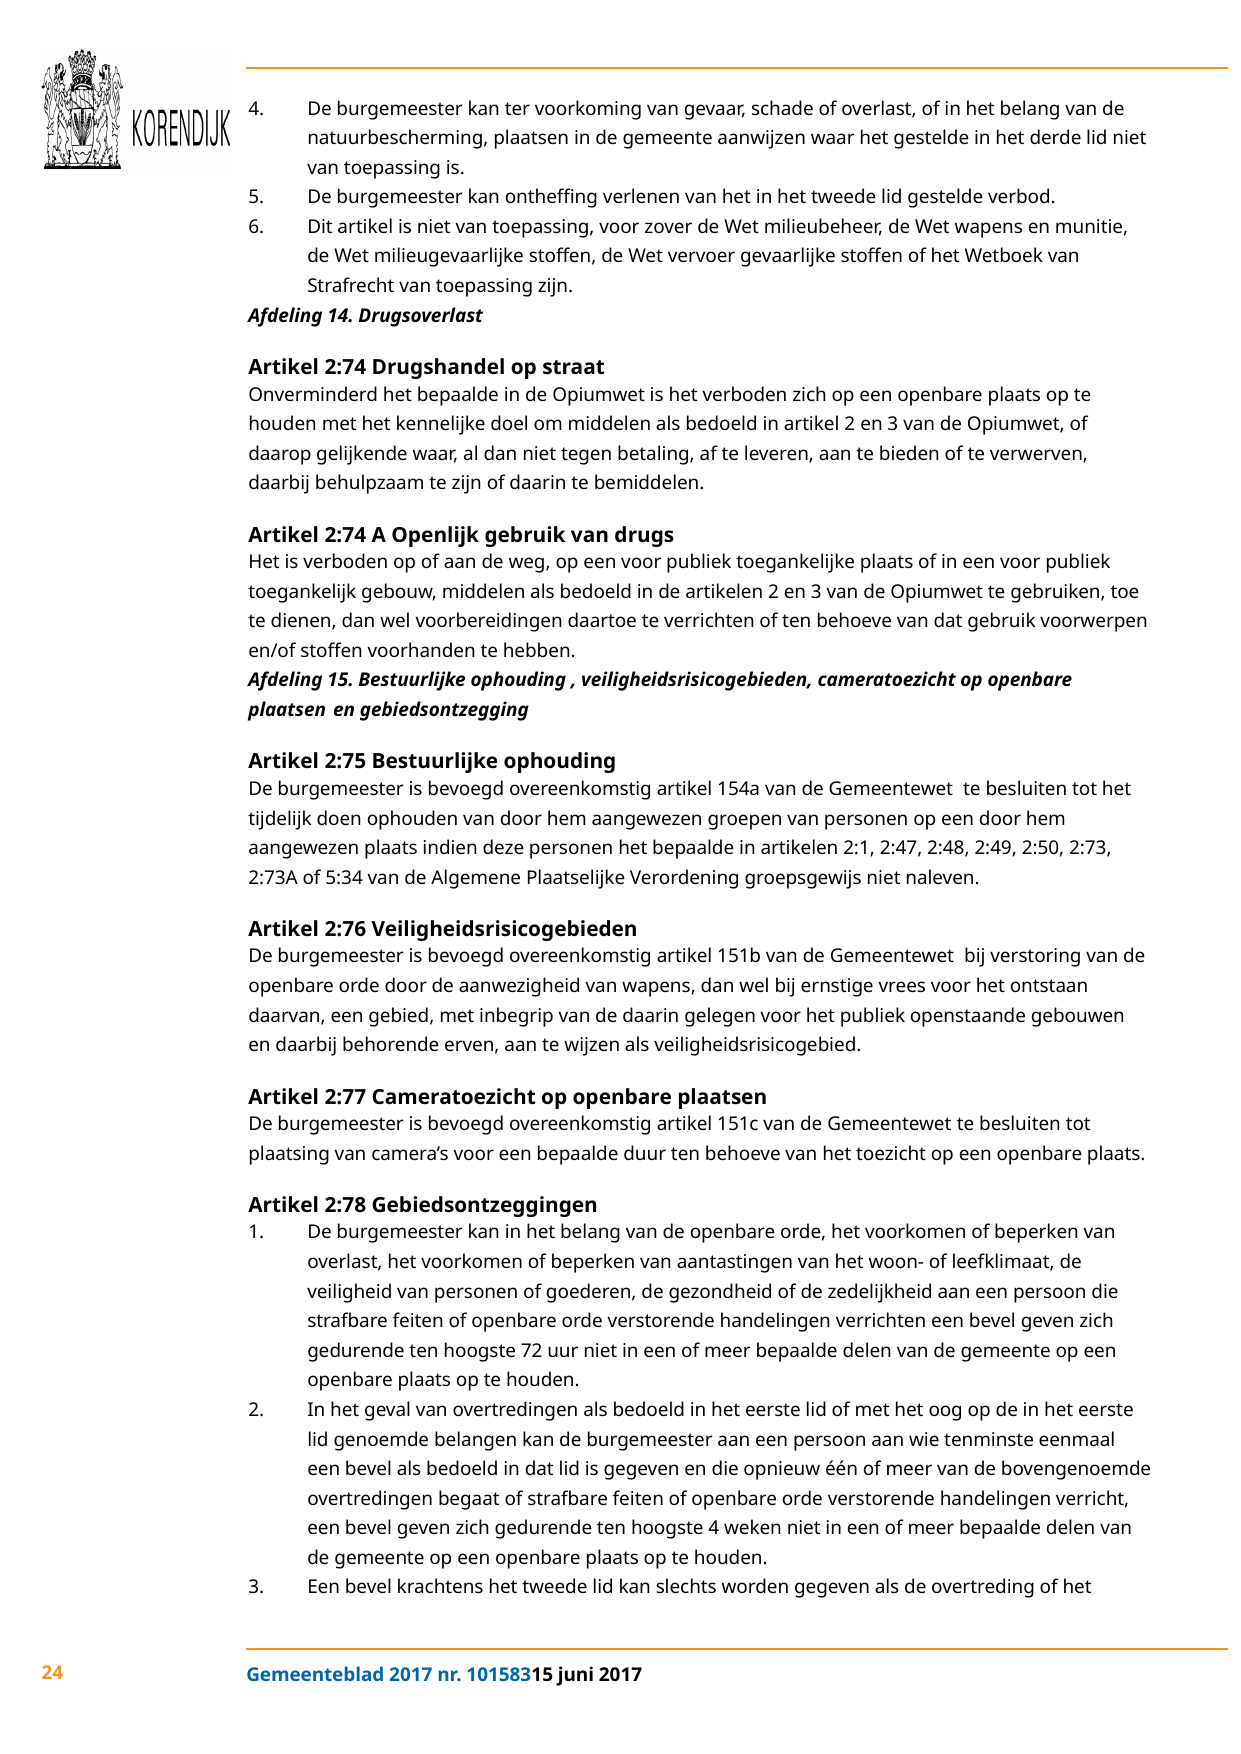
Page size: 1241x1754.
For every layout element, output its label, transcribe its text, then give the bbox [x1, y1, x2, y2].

text Het is verboden op of aan de weg, op een voor publiek toegankelijke plaats of in een voor publiek toegankelijk gebouw, middelen als bedoeld in de artikelen 2 en 3 van de Opiumwet te gebruiken, toe te dienen, dan wel voorbereidingen daartoe te verrichten of ten behoeve van dat gebruik voorwerpen en/of stoffen voorhanden te hebben. [248, 548, 1152, 663]
picture [41, 47, 231, 172]
text Afdeling 15. Bestuurlijke ophouding , veiligheidsrisicogebieden, cameratoezicht op openbare plaatsen en gebiedsontzegging [248, 667, 1152, 722]
text Artikel 2:75 Bestuurlijke ophouding [248, 747, 1152, 775]
list In het geval van overtredingen als bedoeld in het eerste lid of met het oog op de in het eerste lid genoemde belangen kan de burgemeester aan een persoon aan wie tenminste eenmaal een bevel als bedoeld in dat lid is gegeven en die opnieuw één of meer van de bovengenoemde overtredingen begaat of strafbare feiten of openbare orde verstorende handelingen verricht, een bevel geven zich gedurende ten hoogste 4 weken niet in een of meer bepaalde delen van de gemeente op een openbare plaats op te houden. [248, 1396, 1152, 1570]
text Artikel 2:74 Drugshandel op straat [248, 352, 1152, 381]
text Artikel 2:78 Gebiedsontzeggingen [248, 1190, 1152, 1219]
text De burgemeester is bevoegd overeenkomstig artikel 154a van de Gemeentewet te besluiten tot het tijdelijk doen ophouden van door hem aangewezen groepen van personen op een door hem aangewezen plaats indien deze personen het bepaalde in artikelen 2:1, 2:47, 2:48, 2:49, 2:50, 2:73, 2:73A of 5:34 van de Algemene Plaatselijke Verordening groepsgewijs niet naleven. [248, 775, 1152, 889]
text Artikel 2:76 Veiligheidsrisicogebieden [248, 914, 1152, 943]
list Een bevel krachtens het tweede lid kan slechts worden gegeven als de overtreding of het [248, 1574, 1152, 1599]
text Afdeling 14. Drugsoverlast [248, 302, 1152, 328]
text De burgemeester is bevoegd overeenkomstig artikel 151c van de Gemeentewet te besluiten tot plaatsing van camera’s voor een bepaalde duur ten behoeve van het toezicht op een openbare plaats. [248, 1110, 1152, 1166]
list Dit artikel is niet van toepassing, voor zover de Wet milieubeheer, de Wet wapens en munitie, de Wet milieugevaarlijke stoffen, de Wet vervoer gevaarlijke stoffen of het Wetboek van Strafrecht van toepassing zijn. [248, 213, 1152, 298]
text Artikel 2:77 Cameratoezicht op openbare plaatsen [248, 1082, 1152, 1110]
text De burgemeester is bevoegd overeenkomstig artikel 151b van de Gemeentewet bij verstoring van de openbare orde door de aanwezigheid van wapens, dan wel bij ernstige vrees voor het ontstaan daarvan, een gebied, met inbegrip van de daarin gelegen voor het publiek openstaande gebouwen en daarbij behorende erven, aan te wijzen als veiligheidsrisicogebied. [248, 943, 1152, 1057]
list De burgemeester kan ontheffing verlenen van het in het tweede lid gestelde verbod. [248, 183, 1152, 209]
text Onverminderd het bepaalde in de Opiumwet is het verboden zich op een openbare plaats op te houden met het kennelijke doel om middelen als bedoeld in artikel 2 en 3 van de Opiumwet, of daarop gelijkende waar, al dan niet tegen betaling, af te leveren, aan te bieden of te verwerven, daarbij behulpzaam te zijn of daarin te bemiddelen. [248, 381, 1152, 495]
text Artikel 2:74 A Openlijk gebruik van drugs [248, 520, 1152, 548]
list De burgemeester kan ter voorkoming van gevaar, schade of overlast, of in het belang van de natuurbescherming, plaatsen in de gemeente aanwijzen waar het gestelde in het derde lid niet van toepassing is. [248, 95, 1152, 180]
list De burgemeester kan in het belang van de openbare orde, het voorkomen of beperken van overlast, het voorkomen of beperken van aantastingen van het woon- of leefklimaat, de veiligheid van personen of goederen, de gezondheid of de zedelijkheid aan een persoon die strafbare feiten of openbare orde verstorende handelingen verrichten een bevel geven zich gedurende ten hoogste 72 uur niet in een of meer bepaalde delen van de gemeente op een openbare plaats op te houden. [248, 1219, 1152, 1392]
